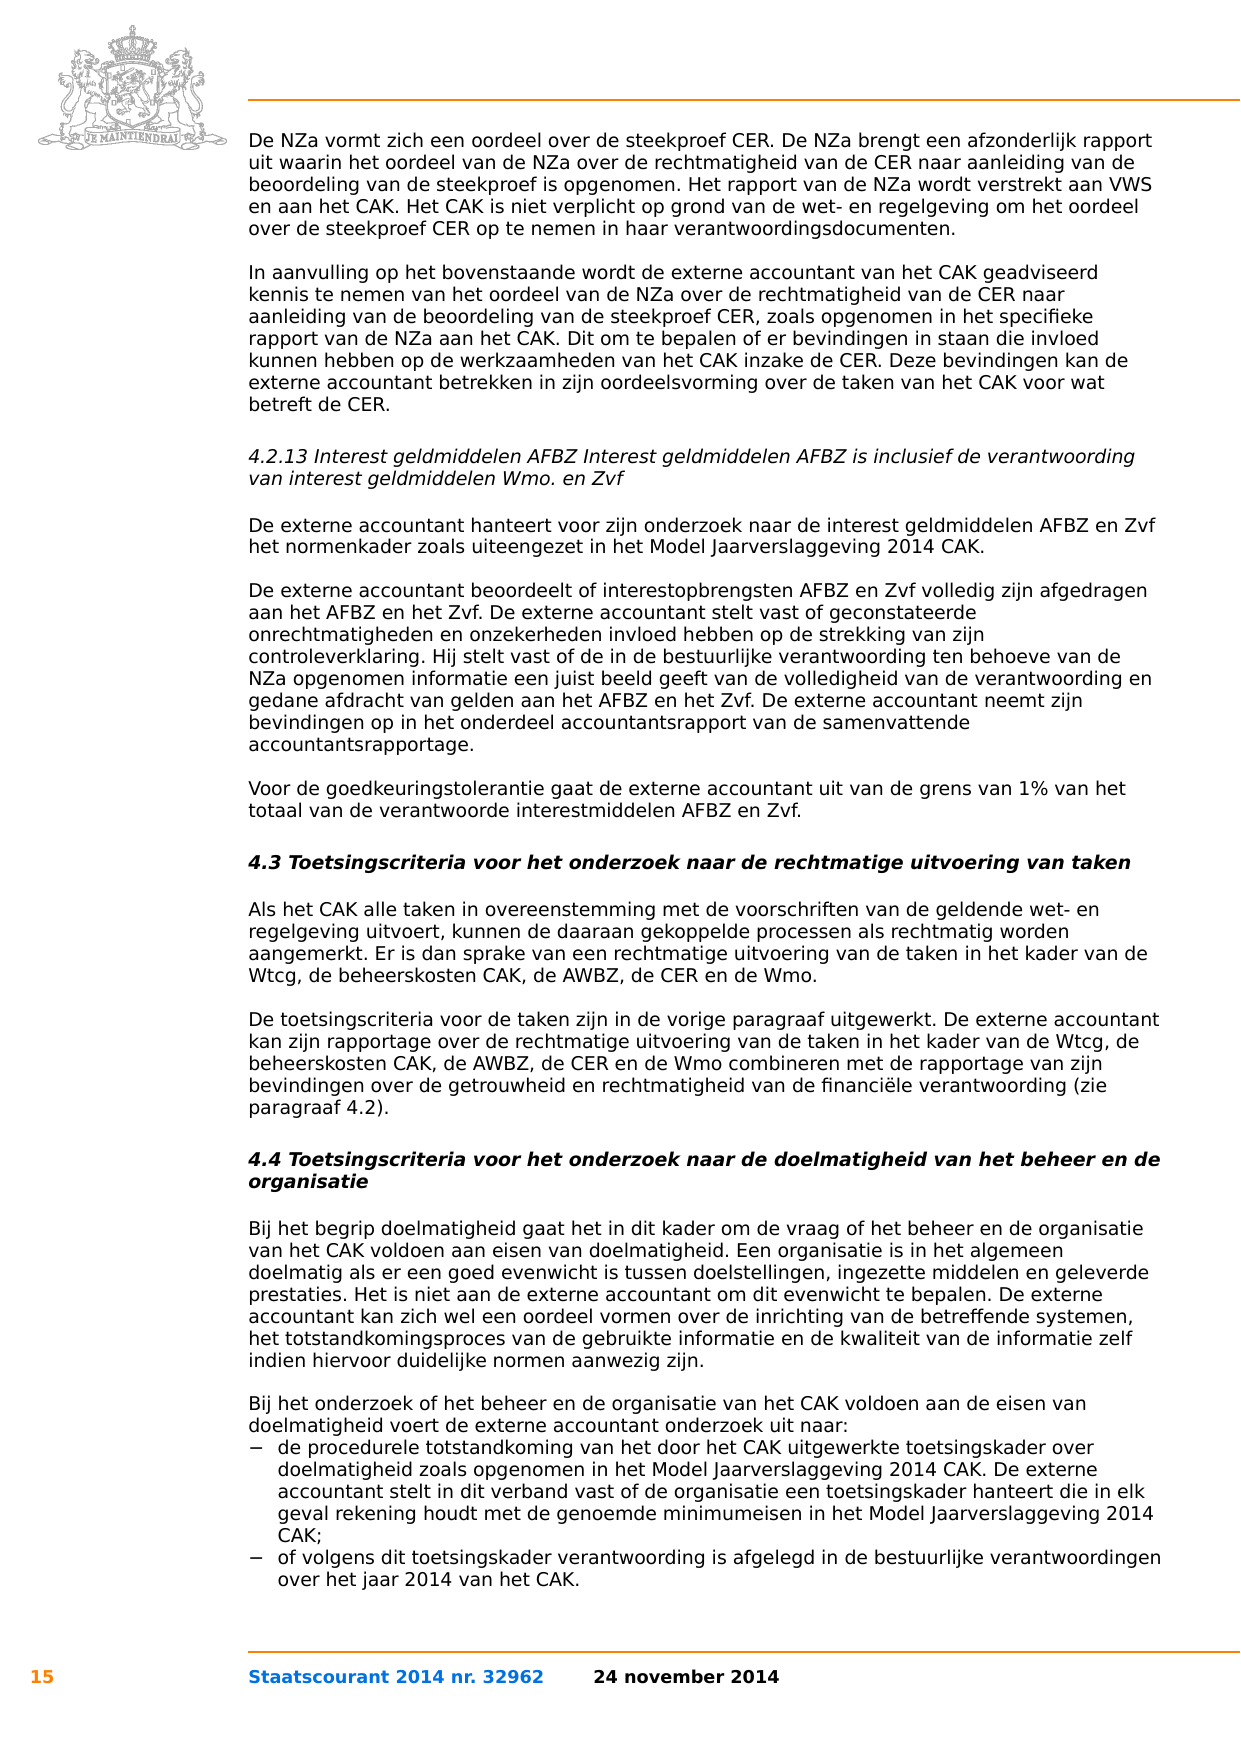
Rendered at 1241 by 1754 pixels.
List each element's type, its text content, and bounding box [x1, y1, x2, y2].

text Bij het begrip doelmatigheid gaat het in dit kader om de vraag of het beheer en de organisatie van het CAK voldoen aan eisen van doelmatigheid. Een organisatie is in het algemeen doelmatig als er een goed evenwicht is tussen doelstellingen, ingezette middelen en geleverde prestaties. Het is niet aan de externe accountant om dit evenwicht te bepalen. De externe accountant kan zich wel een oordeel vormen over de inrichting van de betreffende systemen, het totstandkomingsproces van de gebruikte informatie en de kwaliteit van de informatie zelf indien hiervoor duidelijke normen aanwezig zijn. [248, 1218, 1163, 1371]
text De NZa vormt zich een oordeel over de steekproef CER. De NZa brengt een afzonderlijk rapport uit waarin het oordeel van de NZa over de rechtmatigheid van de CER naar aanleiding van de beoordeling van de steekproef is opgenomen. Het rapport van de NZa wordt verstrekt aan VWS en aan het CAK. Het CAK is niet verplicht op grond van de wet- en regelgeving om het oordeel over de steekproef CER op te nemen in haar verantwoordingsdocumenten. [248, 130, 1163, 240]
subtitle 4.2.13 Interest geldmiddelen AFBZ Interest geldmiddelen AFBZ is inclusief de verantwoording van interest geldmiddelen Wmo. en Zvf [248, 446, 1163, 489]
text Als het CAK alle taken in overeenstemming met de voorschriften van de geldende wet- en regelgeving uitvoert, kunnen de daaraan gekoppelde processen als rechtmatig worden aangemerkt. Er is dan sprake van een rechtmatige uitvoering van de taken in het kader van de Wtcg, de beheerskosten CAK, de AWBZ, de CER en de Wmo. [248, 899, 1163, 987]
text Bij het onderzoek of het beheer en de organisatie van het CAK voldoen aan de eisen van doelmatigheid voert de externe accountant onderzoek uit naar: [248, 1393, 1163, 1437]
text De externe accountant beoordeelt of interestopbrengsten AFBZ en Zvf volledig zijn afgedragen aan het AFBZ en het Zvf. De externe accountant stelt vast of geconstateerde onrechtmatigheden en onzekerheden invloed hebben op de strekking van zijn controleverklaring. Hij stelt vast of de in de bestuurlijke verantwoording ten behoeve van de NZa opgenomen informatie een juist beeld geeft van de volledigheid van de verantwoording en gedane afdracht van gelden aan het AFBZ en het Zvf. De externe accountant neemt zijn bevindingen op in het onderdeel accountantsrapport van de samenvattende accountantsrapportage. [248, 580, 1163, 756]
text − of volgens dit toetsingskader verantwoording is afgelegd in de bestuurlijke verantwoordingen over het jaar 2014 van het CAK. [248, 1547, 1163, 1591]
subtitle 4.3 Toetsingscriteria voor het onderzoek naar de rechtmatige uitvoering van taken [248, 852, 1163, 874]
subtitle 4.4 Toetsingscriteria voor het onderzoek naar de doelmatigheid van het beheer en de organisatie [248, 1149, 1163, 1193]
text − de procedurele totstandkoming van het door het CAK uitgewerkte toetsingskader over doelmatigheid zoals opgenomen in het Model Jaarverslaggeving 2014 CAK. De externe accountant stelt in dit verband vast of de organisatie een toetsingskader hanteert die in elk geval rekening houdt met de genoemde minimumeisen in het Model Jaarverslaggeving 2014 CAK; [248, 1437, 1163, 1547]
picture [38, 25, 227, 150]
text In aanvulling op het bovenstaande wordt de externe accountant van het CAK geadviseerd kennis te nemen van het oordeel van de NZa over de rechtmatigheid van de CER naar aanleiding van de beoordeling van de steekproef CER, zoals opgenomen in het specifieke rapport van de NZa aan het CAK. Dit om te bepalen of er bevindingen in staan die invloed kunnen hebben op de werkzaamheden van het CAK inzake de CER. Deze bevindingen kan de externe accountant betrekken in zijn oordeelsvorming over de taken van het CAK voor wat betreft de CER. [248, 262, 1163, 416]
text Voor de goedkeuringstolerantie gaat de externe accountant uit van de grens van 1% van het totaal van de verantwoorde interestmiddelen AFBZ en Zvf. [248, 778, 1163, 822]
text De externe accountant hanteert voor zijn onderzoek naar de interest geldmiddelen AFBZ en Zvf het normenkader zoals uiteengezet in het Model Jaarverslaggeving 2014 CAK. [248, 514, 1163, 558]
text De toetsingscriteria voor de taken zijn in de vorige paragraaf uitgewerkt. De externe accountant kan zijn rapportage over de rechtmatige uitvoering van de taken in het kader van de Wtcg, de beheerskosten CAK, de AWBZ, de CER en de Wmo combineren met de rapportage van zijn bevindingen over de getrouwheid en rechtmatigheid van de financiële verantwoording (zie paragraaf 4.2). [248, 1009, 1163, 1119]
